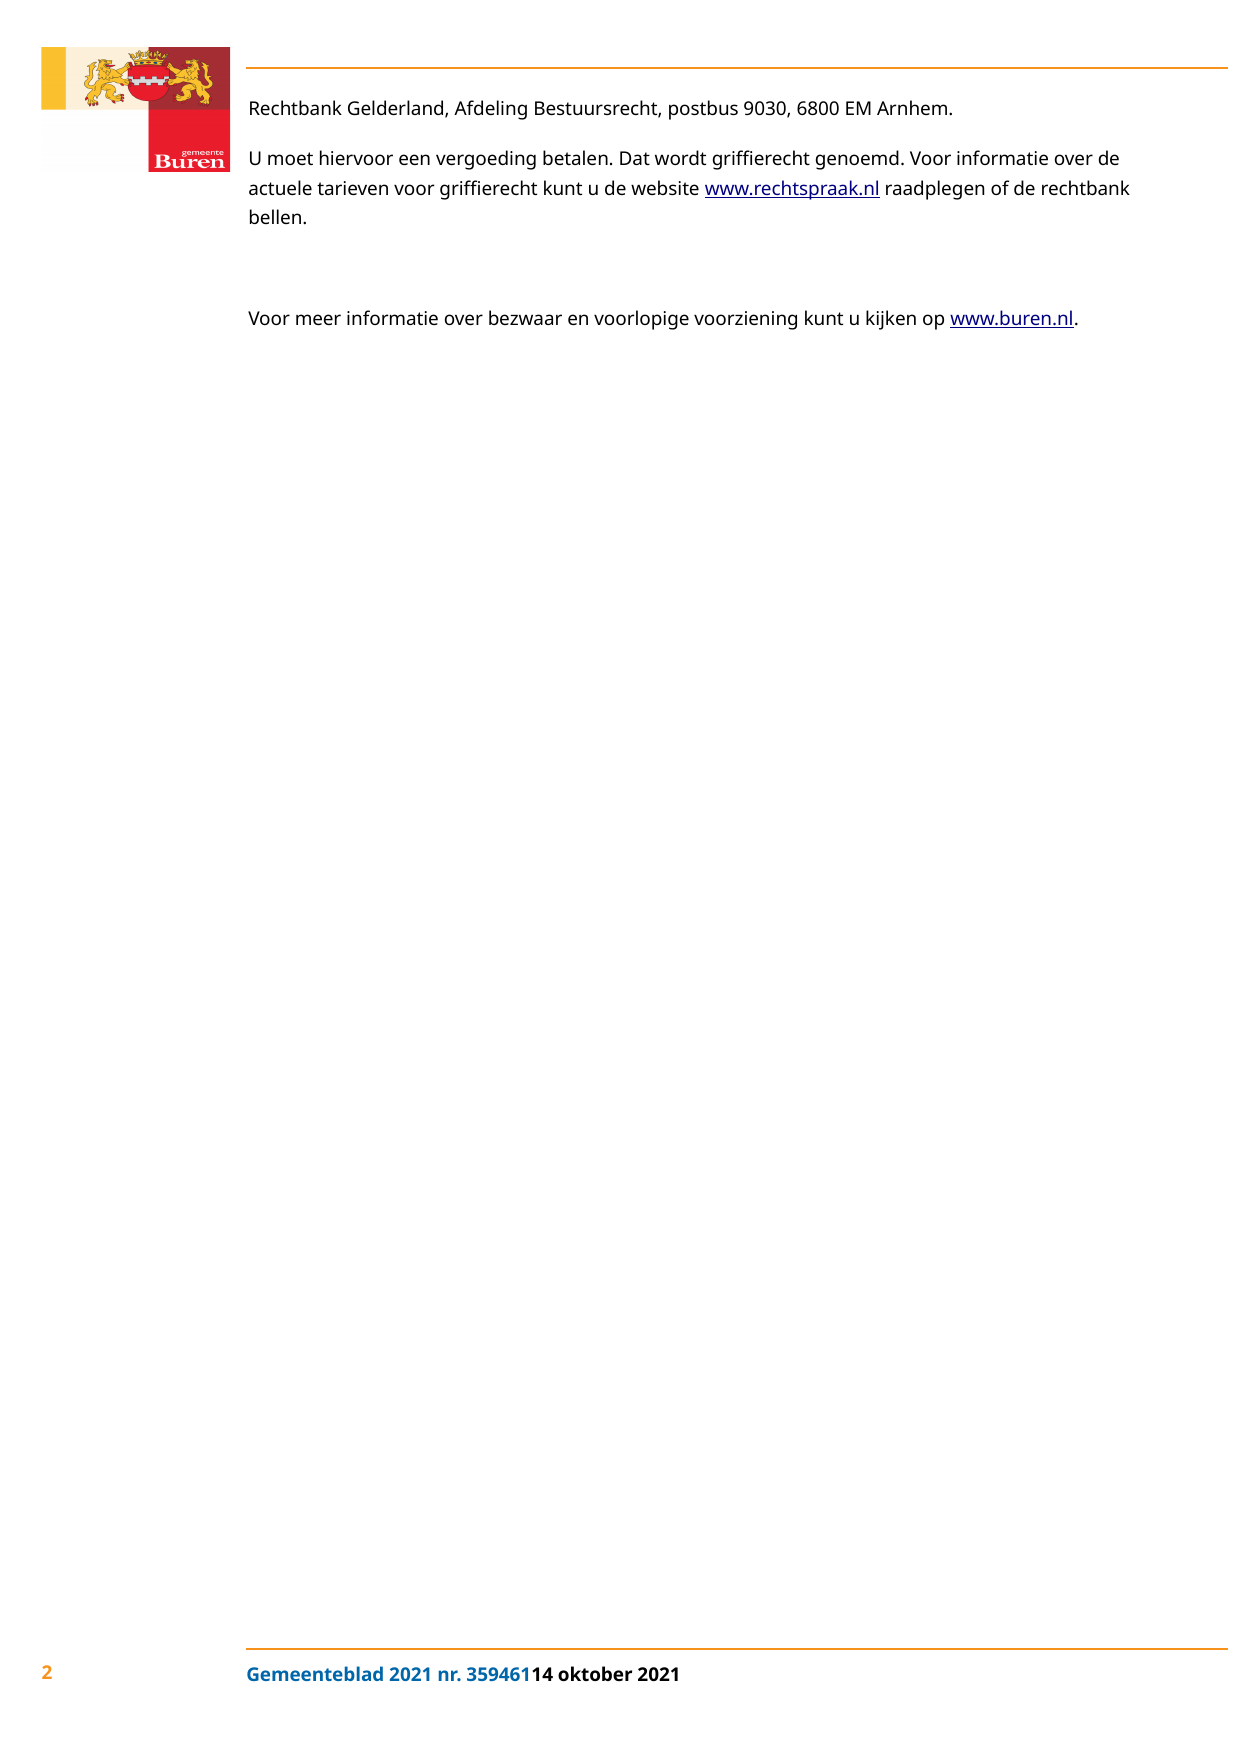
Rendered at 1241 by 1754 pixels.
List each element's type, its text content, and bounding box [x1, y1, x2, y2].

text Rechtbank Gelderland, Afdeling Bestuursrecht, postbus 9030, 6800 EM Arnhem. [248, 95, 1152, 121]
text Voor meer informatie over bezwaar en voorlopige voorziening kunt u kijken op www.buren.nl. [248, 305, 1152, 331]
text U moet hiervoor een vergoeding betalen. Dat wordt griffierecht genoemd. Voor informatie over de actuele tarieven voor griffierecht kunt u de website www.rechtspraak.nl raadplegen of de rechtbank bellen. [248, 145, 1152, 230]
picture [41, 47, 231, 172]
